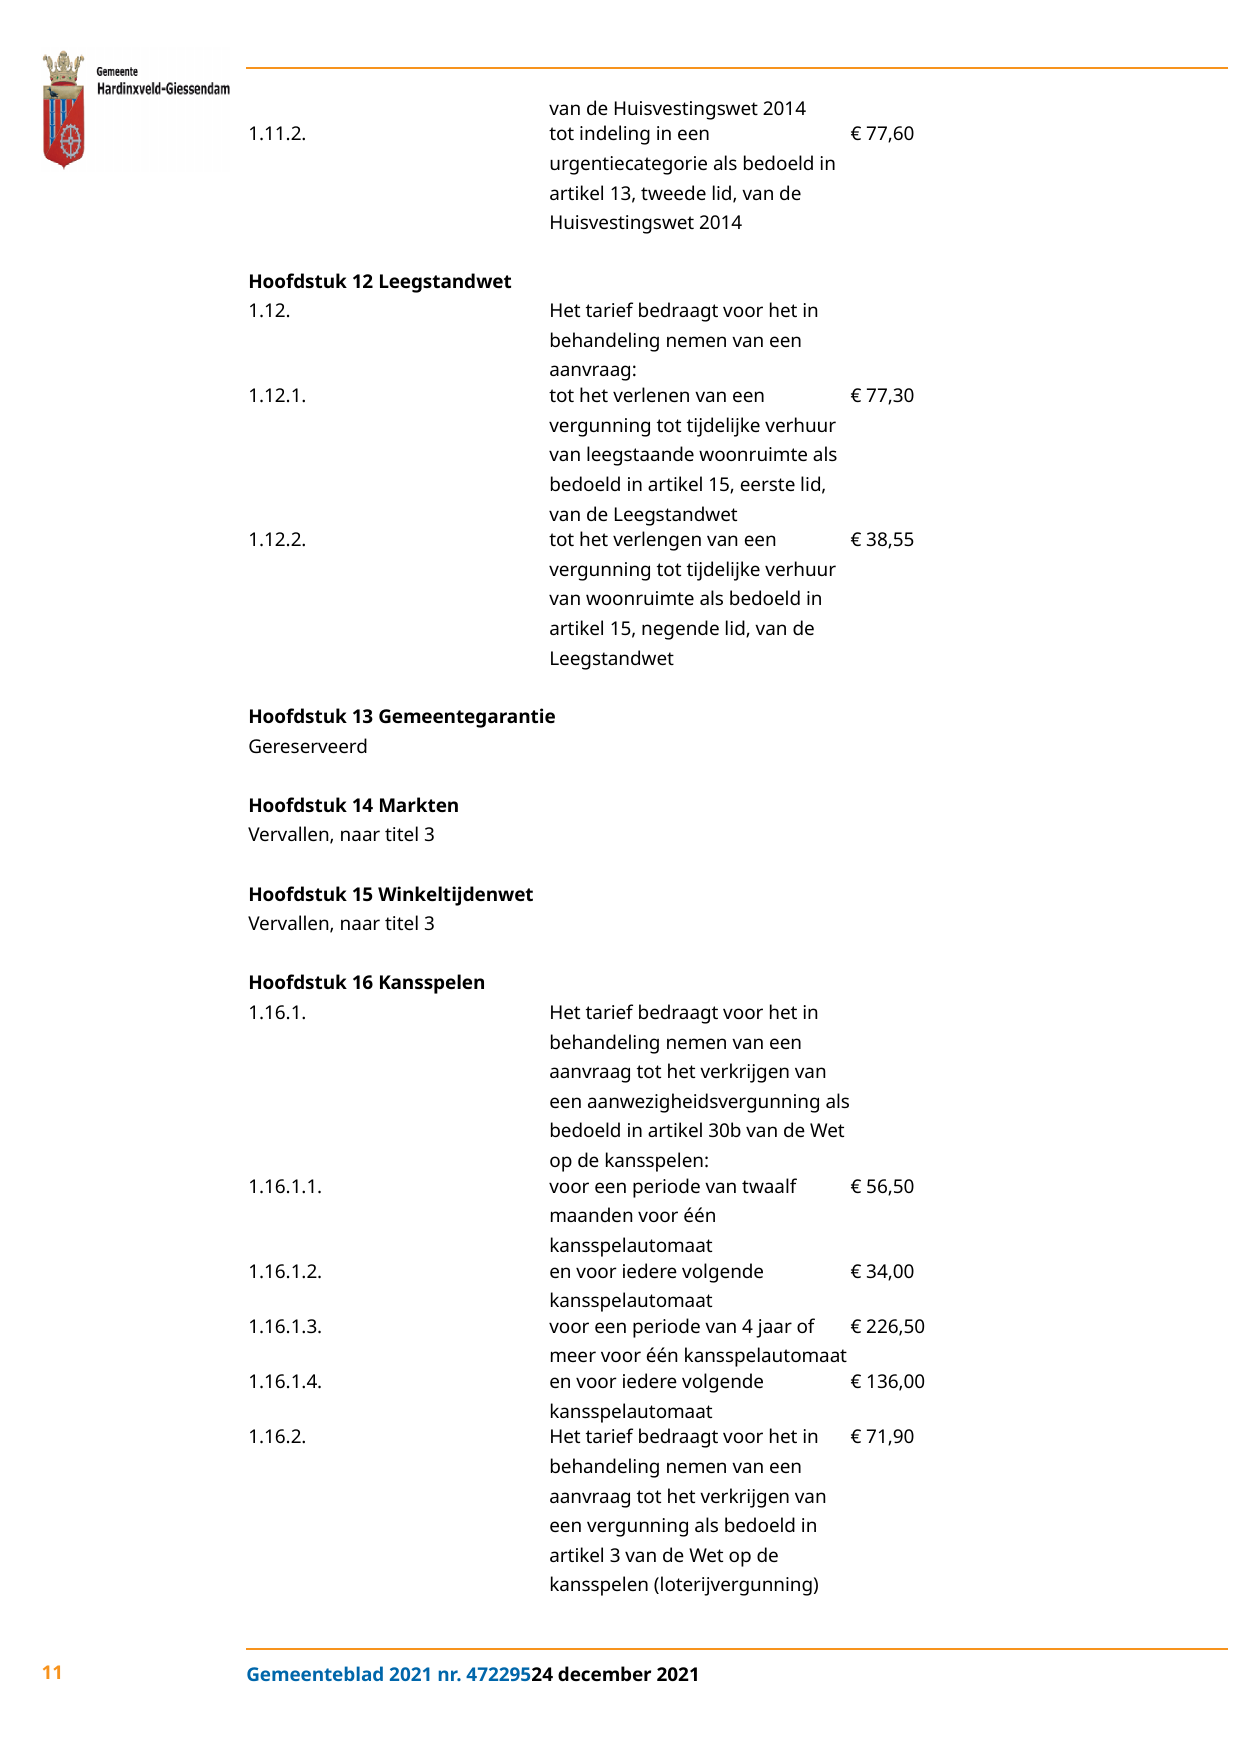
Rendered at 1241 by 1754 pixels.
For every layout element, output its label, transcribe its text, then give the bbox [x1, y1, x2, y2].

table_cell 1.11.2. [248, 121, 549, 235]
table_cell [850, 95, 1152, 121]
table_cell tot het verlenen van een vergunning tot tijdelijke verhuur van leegstaande woonruimte als bedoeld in artikel 15, eerste lid, van de Leegstandwet [549, 383, 850, 526]
table_cell voor een periode van 4 jaar of meer voor één kansspelautomaat [549, 1313, 850, 1368]
table_header [850, 999, 1152, 1173]
table_cell [248, 95, 549, 121]
text Hoofdstuk 15 Winkeltijdenwet [248, 881, 1152, 907]
text Hoofdstuk 12 Leegstandwet [248, 268, 1152, 293]
table_header Het tarief bedraagt voor het in behandeling nemen van een aanvraag: [549, 298, 850, 382]
table_cell van de Huisvestingswet 2014 [549, 95, 850, 121]
table_header [850, 298, 1152, 382]
table_header 1.16.1. [248, 999, 549, 1173]
table_cell en voor iedere volgende kansspelautomaat [549, 1369, 850, 1424]
table_cell € 38,55 [850, 526, 1152, 671]
text Hoofdstuk 16 Kansspelen [248, 969, 1152, 995]
table_cell € 226,50 [850, 1313, 1152, 1368]
table_header Het tarief bedraagt voor het in behandeling nemen van een aanvraag tot het verkrijgen van een aanwezigheidsvergunning als bedoeld in artikel 30b van de Wet op de kansspelen: [549, 999, 850, 1173]
table_cell € 77,60 [850, 121, 1152, 235]
table_cell € 136,00 [850, 1369, 1152, 1424]
table_cell tot indeling in een urgentiecategorie als bedoeld in artikel 13, tweede lid, van de Huisvestingswet 2014 [549, 121, 850, 235]
table_cell en voor iedere volgende kansspelautomaat [549, 1258, 850, 1313]
text Gereserveerd [248, 733, 1152, 759]
table_cell 1.12.2. [248, 526, 549, 671]
text Vervallen, naar titel 3 [248, 910, 1152, 936]
table_cell Het tarief bedraagt voor het in behandeling nemen van een aanvraag tot het verkrijgen van een vergunning als bedoeld in artikel 3 van de Wet op de kansspelen (loterijvergunning) [549, 1424, 850, 1597]
table_cell 1.16.1.4. [248, 1369, 549, 1424]
table_cell € 77,30 [850, 383, 1152, 526]
table_cell € 34,00 [850, 1258, 1152, 1313]
table_cell tot het verlengen van een vergunning tot tijdelijke verhuur van woonruimte als bedoeld in artikel 15, negende lid, van de Leegstandwet [549, 526, 850, 671]
table_cell 1.16.1.2. [248, 1258, 549, 1313]
text Hoofdstuk 14 Markten [248, 792, 1152, 818]
table_cell € 71,90 [850, 1424, 1152, 1597]
table_cell 1.12.1. [248, 383, 549, 526]
picture [41, 47, 231, 172]
table_header 1.12. [248, 298, 549, 382]
text Hoofdstuk 13 Gemeentegarantie [248, 703, 1152, 729]
table_cell 1.16.1.3. [248, 1313, 549, 1368]
table_cell € 56,50 [850, 1173, 1152, 1258]
table_cell 1.16.1.1. [248, 1173, 549, 1258]
text Vervallen, naar titel 3 [248, 822, 1152, 847]
table_cell voor een periode van twaalf maanden voor één kansspelautomaat [549, 1173, 850, 1258]
table_cell 1.16.2. [248, 1424, 549, 1597]
